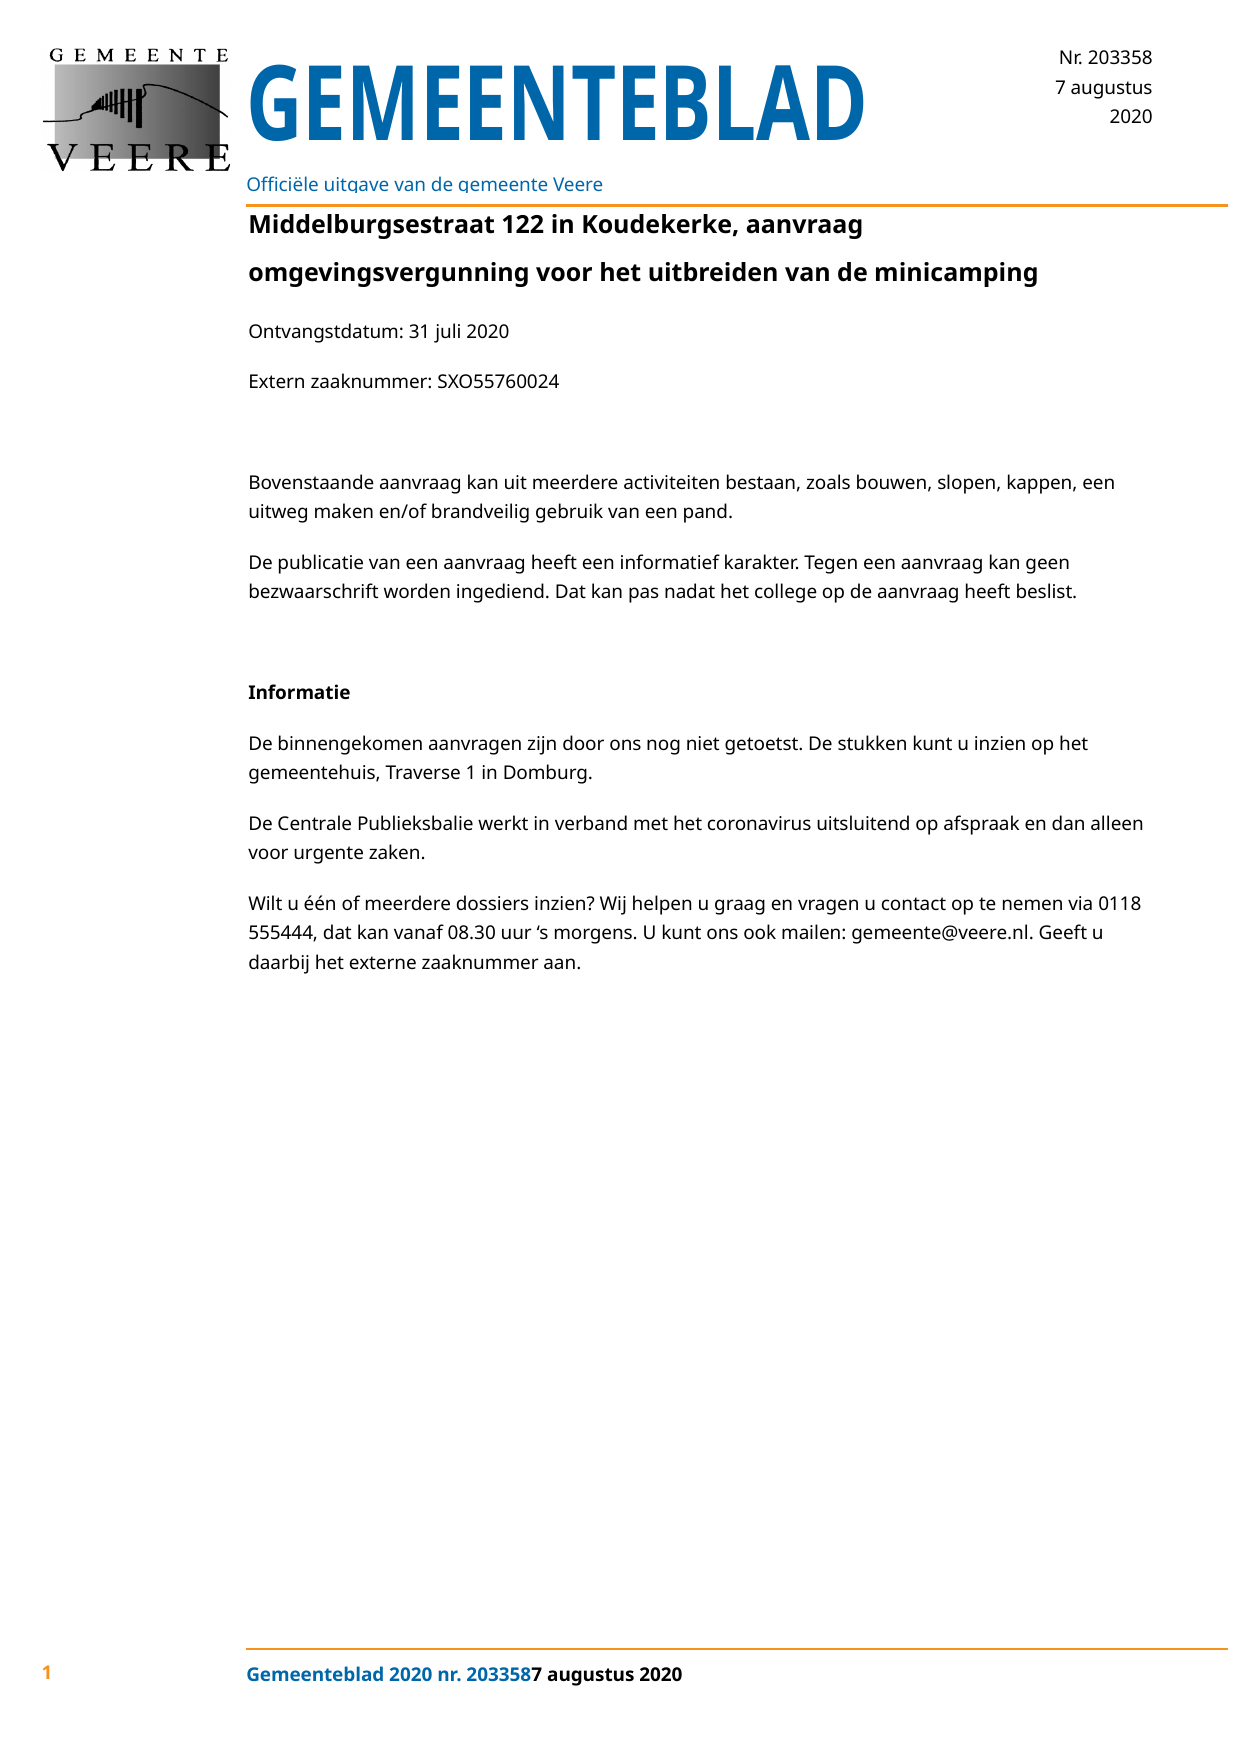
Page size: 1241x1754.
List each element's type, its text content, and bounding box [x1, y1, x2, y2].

text Middelburgsestraat 122 in Koudekerke, aanvraag omgevingsvergunning voor het uitbreiden van de minicamping [248, 207, 1152, 288]
text Extern zaaknummer: SXO55760024 [248, 368, 1152, 394]
text De publicatie van een aanvraag heeft een informatief karakter. Tegen een aanvraag kan geen bezwaarschrift worden ingediend. Dat kan pas nadat het college op de aanvraag heeft beslist. [248, 549, 1152, 604]
text De Centrale Publieksbalie werkt in verband met het coronavirus uitsluitend op afspraak en dan alleen voor urgente zaken. [248, 810, 1152, 865]
picture [41, 47, 231, 172]
text Informatie [248, 679, 1152, 705]
text Ontvangstdatum: 31 juli 2020 [248, 318, 1152, 344]
text Wilt u één of meerdere dossiers inzien? Wij helpen u graag en vragen u contact op te nemen via 0118 555444, dat kan vanaf 08.30 uur ‘s morgens. U kunt ons ook mailen: gemeente@veere.nl. Geeft u daarbij het externe zaaknummer aan. [248, 890, 1152, 975]
text De binnengekomen aanvragen zijn door ons nog niet getoetst. De stukken kunt u inzien op het gemeentehuis, Traverse 1 in Domburg. [248, 730, 1152, 785]
text Bovenstaande aanvraag kan uit meerdere activiteiten bestaan, zoals bouwen, slopen, kappen, een uitweg maken en/of brandveilig gebruik van een pand. [248, 469, 1152, 524]
